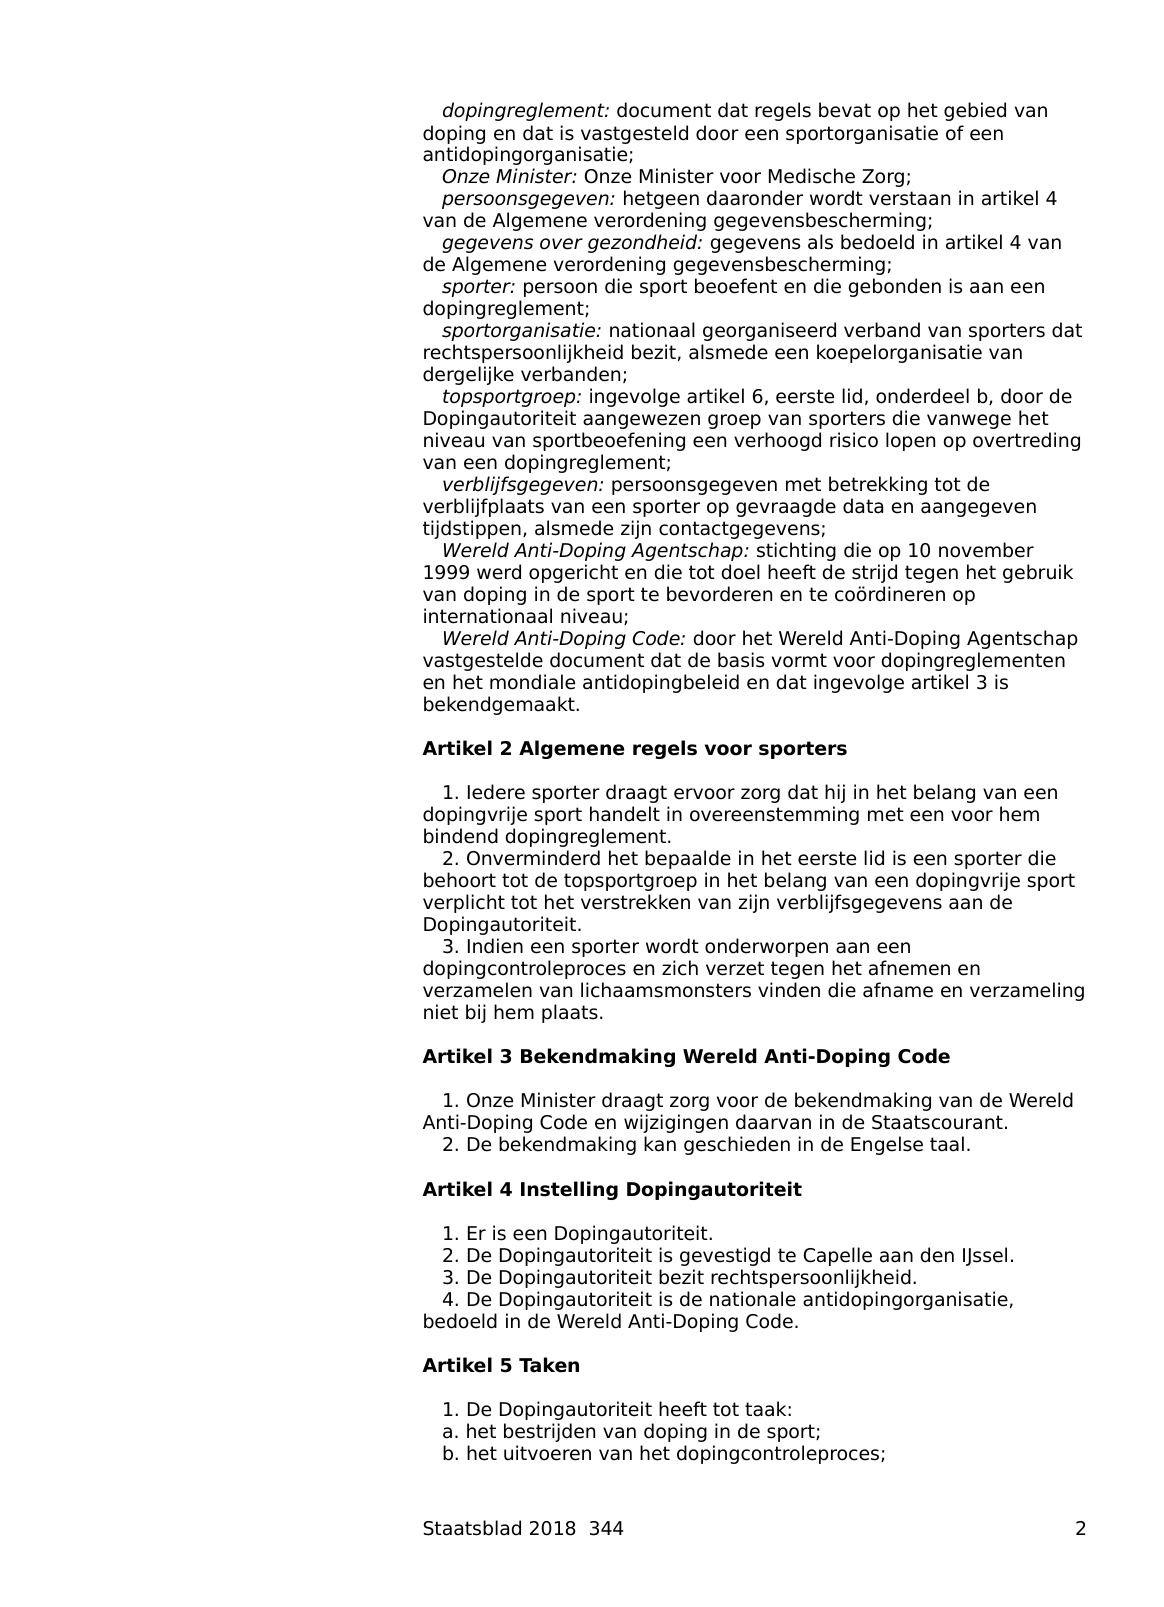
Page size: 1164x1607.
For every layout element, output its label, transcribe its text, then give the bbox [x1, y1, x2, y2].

text sportorganisatie: nationaal georganiseerd verband van sporters dat rechtspersoonlijkheid bezit, alsmede een koepelorganisatie van dergelijke verbanden; [422, 320, 1087, 386]
text persoonsgegeven: hetgeen daaronder wordt verstaan in artikel 4 van de Algemene verordening gegevensbescherming; [422, 188, 1087, 232]
text 2. De bekendmaking kan geschieden in de Engelse taal. [422, 1134, 1087, 1156]
text 4. De Dopingautoriteit is de nationale antidopingorganisatie, bedoeld in de Wereld Anti-Doping Code. [422, 1288, 1087, 1332]
text 3. Indien een sporter wordt onderworpen aan een dopingcontroleproces en zich verzet tegen het afnemen en verzamelen van lichaamsmonsters vinden die afname en verzameling niet bij hem plaats. [422, 936, 1087, 1024]
text b. het uitvoeren van het dopingcontroleproces; [422, 1443, 1087, 1465]
text 1. Iedere sporter draagt ervoor zorg dat hij in het belang van een dopingvrije sport handelt in overeenstemming met een voor hem bindend dopingreglement. [422, 782, 1087, 848]
text 1. De Dopingautoriteit heeft tot taak: [422, 1399, 1087, 1421]
text 2. De Dopingautoriteit is gevestigd te Capelle aan den IJssel. [422, 1244, 1087, 1267]
text 3. De Dopingautoriteit bezit rechtspersoonlijkheid. [422, 1267, 1087, 1288]
text dopingreglement: document dat regels bevat op het gebied van doping en dat is vastgesteld door een sportorganisatie of een antidopingorganisatie; [422, 100, 1087, 166]
subtitle Artikel 5 Taken [422, 1355, 1087, 1377]
subtitle Artikel 2 Algemene regels voor sporters [422, 738, 1087, 760]
text 1. Onze Minister draagt zorg voor de bekendmaking van de Wereld Anti-Doping Code en wijzigingen daarvan in de Staatscourant. [422, 1090, 1087, 1134]
text sporter: persoon die sport beoefent en die gebonden is aan een dopingreglement; [422, 276, 1087, 320]
subtitle Artikel 4 Instelling Dopingautoriteit [422, 1178, 1087, 1200]
text verblijfsgegeven: persoonsgegeven met betrekking tot de verblijfplaats van een sporter op gevraagde data en aangegeven tijdstippen, alsmede zijn contactgegevens; [422, 474, 1087, 540]
subtitle Artikel 3 Bekendmaking Wereld Anti-Doping Code [422, 1046, 1087, 1068]
text Wereld Anti-Doping Agentschap: stichting die op 10 november 1999 werd opgericht en die tot doel heeft de strijd tegen het gebruik van doping in de sport te bevorderen en te coördineren op internationaal niveau; [422, 540, 1087, 628]
text Onze Minister: Onze Minister voor Medische Zorg; [422, 166, 1087, 188]
text 1. Er is een Dopingautoriteit. [422, 1223, 1087, 1244]
text gegevens over gezondheid: gegevens als bedoeld in artikel 4 van de Algemene verordening gegevensbescherming; [422, 232, 1087, 276]
text 2. Onverminderd het bepaalde in het eerste lid is een sporter die behoort tot de topsportgroep in het belang van een dopingvrije sport verplicht tot het verstrekken van zijn verblijfsgegevens aan de Dopingautoriteit. [422, 848, 1087, 936]
text Wereld Anti-Doping Code: door het Wereld Anti-Doping Agentschap vastgestelde document dat de basis vormt voor dopingreglementen en het mondiale antidopingbeleid en dat ingevolge artikel 3 is bekendgemaakt. [422, 628, 1087, 716]
text a. het bestrijden van doping in de sport; [422, 1421, 1087, 1443]
text topsportgroep: ingevolge artikel 6, eerste lid, onderdeel b, door de Dopingautoriteit aangewezen groep van sporters die vanwege het niveau van sportbeoefening een verhoogd risico lopen op overtreding van een dopingreglement; [422, 386, 1087, 474]
